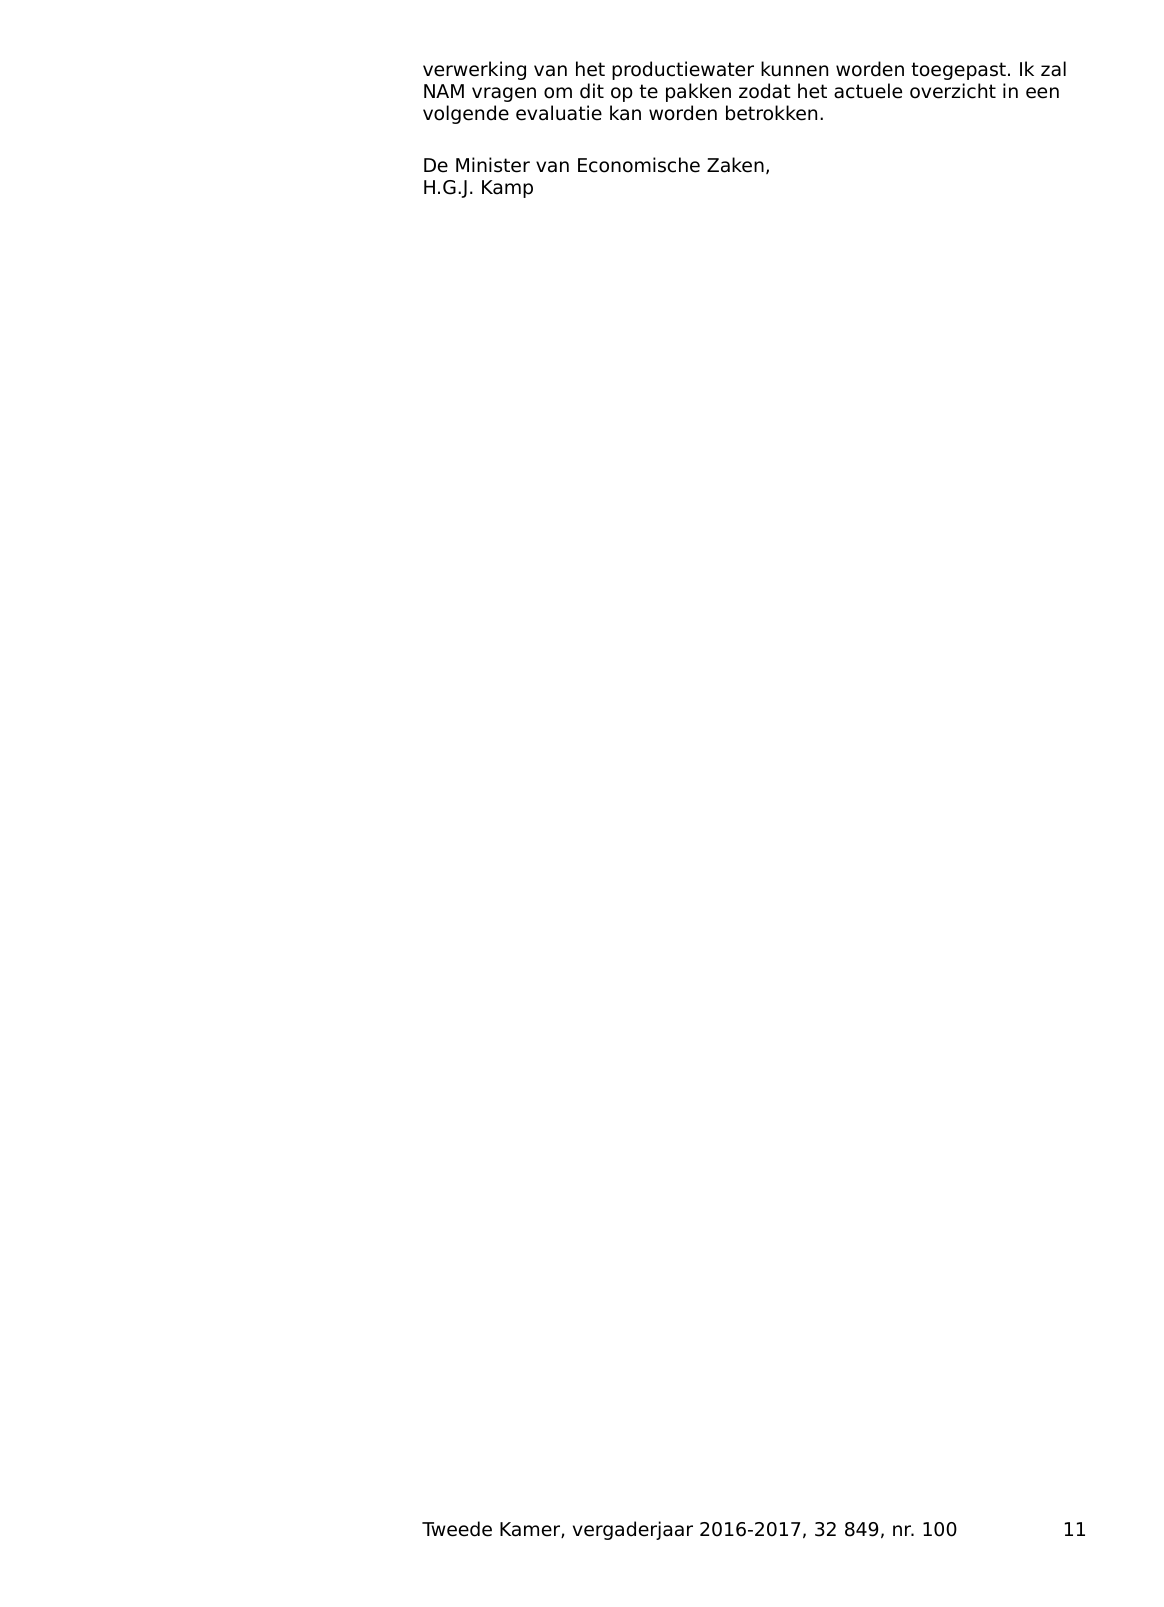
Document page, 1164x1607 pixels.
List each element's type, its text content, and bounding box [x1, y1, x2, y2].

text De Minister van Economische Zaken, H.G.J. Kamp [422, 155, 1087, 199]
text verwerking van het productiewater kunnen worden toegepast. Ik zal NAM vragen om dit op te pakken zodat het actuele overzicht in een volgende evaluatie kan worden betrokken. [422, 59, 1087, 125]
